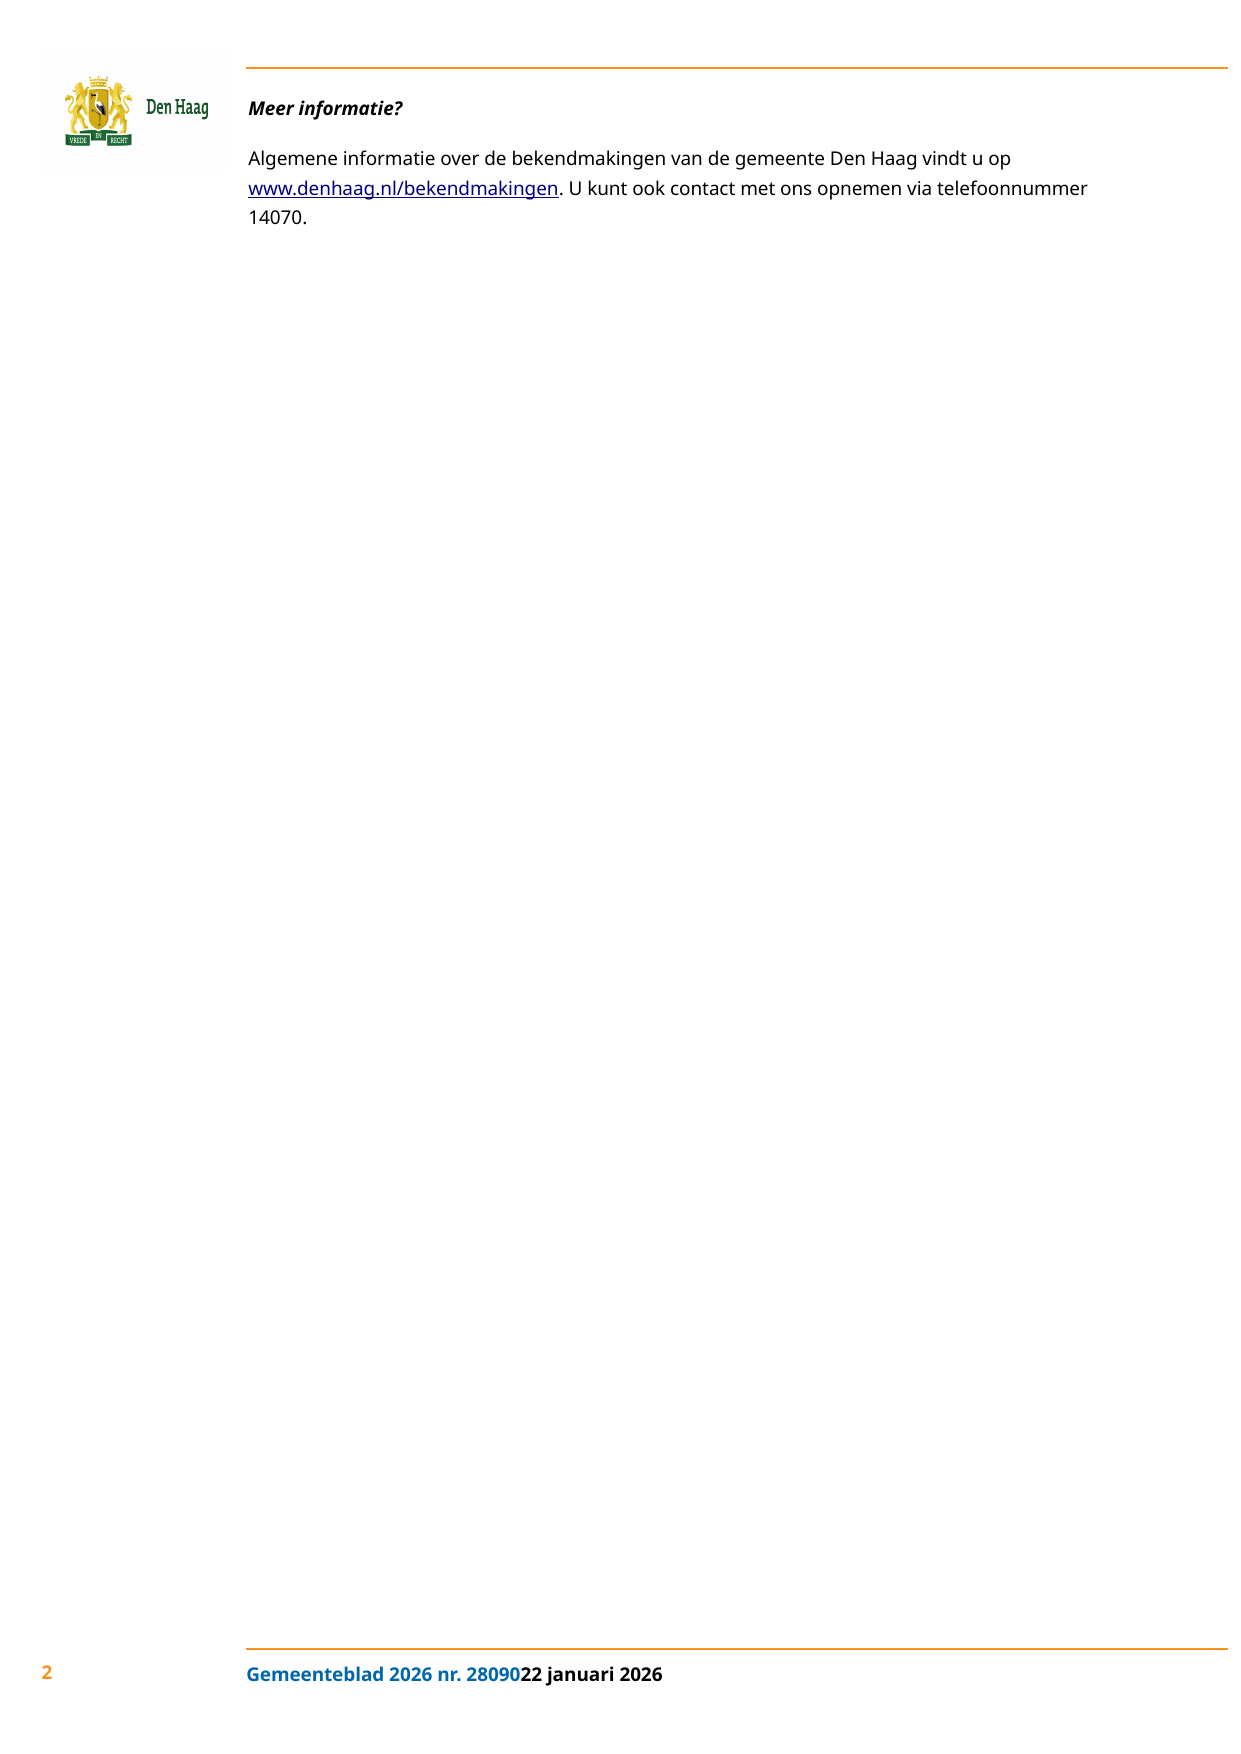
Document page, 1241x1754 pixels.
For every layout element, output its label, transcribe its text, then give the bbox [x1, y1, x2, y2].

picture [41, 47, 231, 172]
text Meer informatie? [248, 95, 1152, 121]
text Algemene informatie over de bekendmakingen van de gemeente Den Haag vindt u op www.denhaag.nl/bekendmakingen. U kunt ook contact met ons opnemen via telefoonnummer 14070. [248, 145, 1152, 230]
